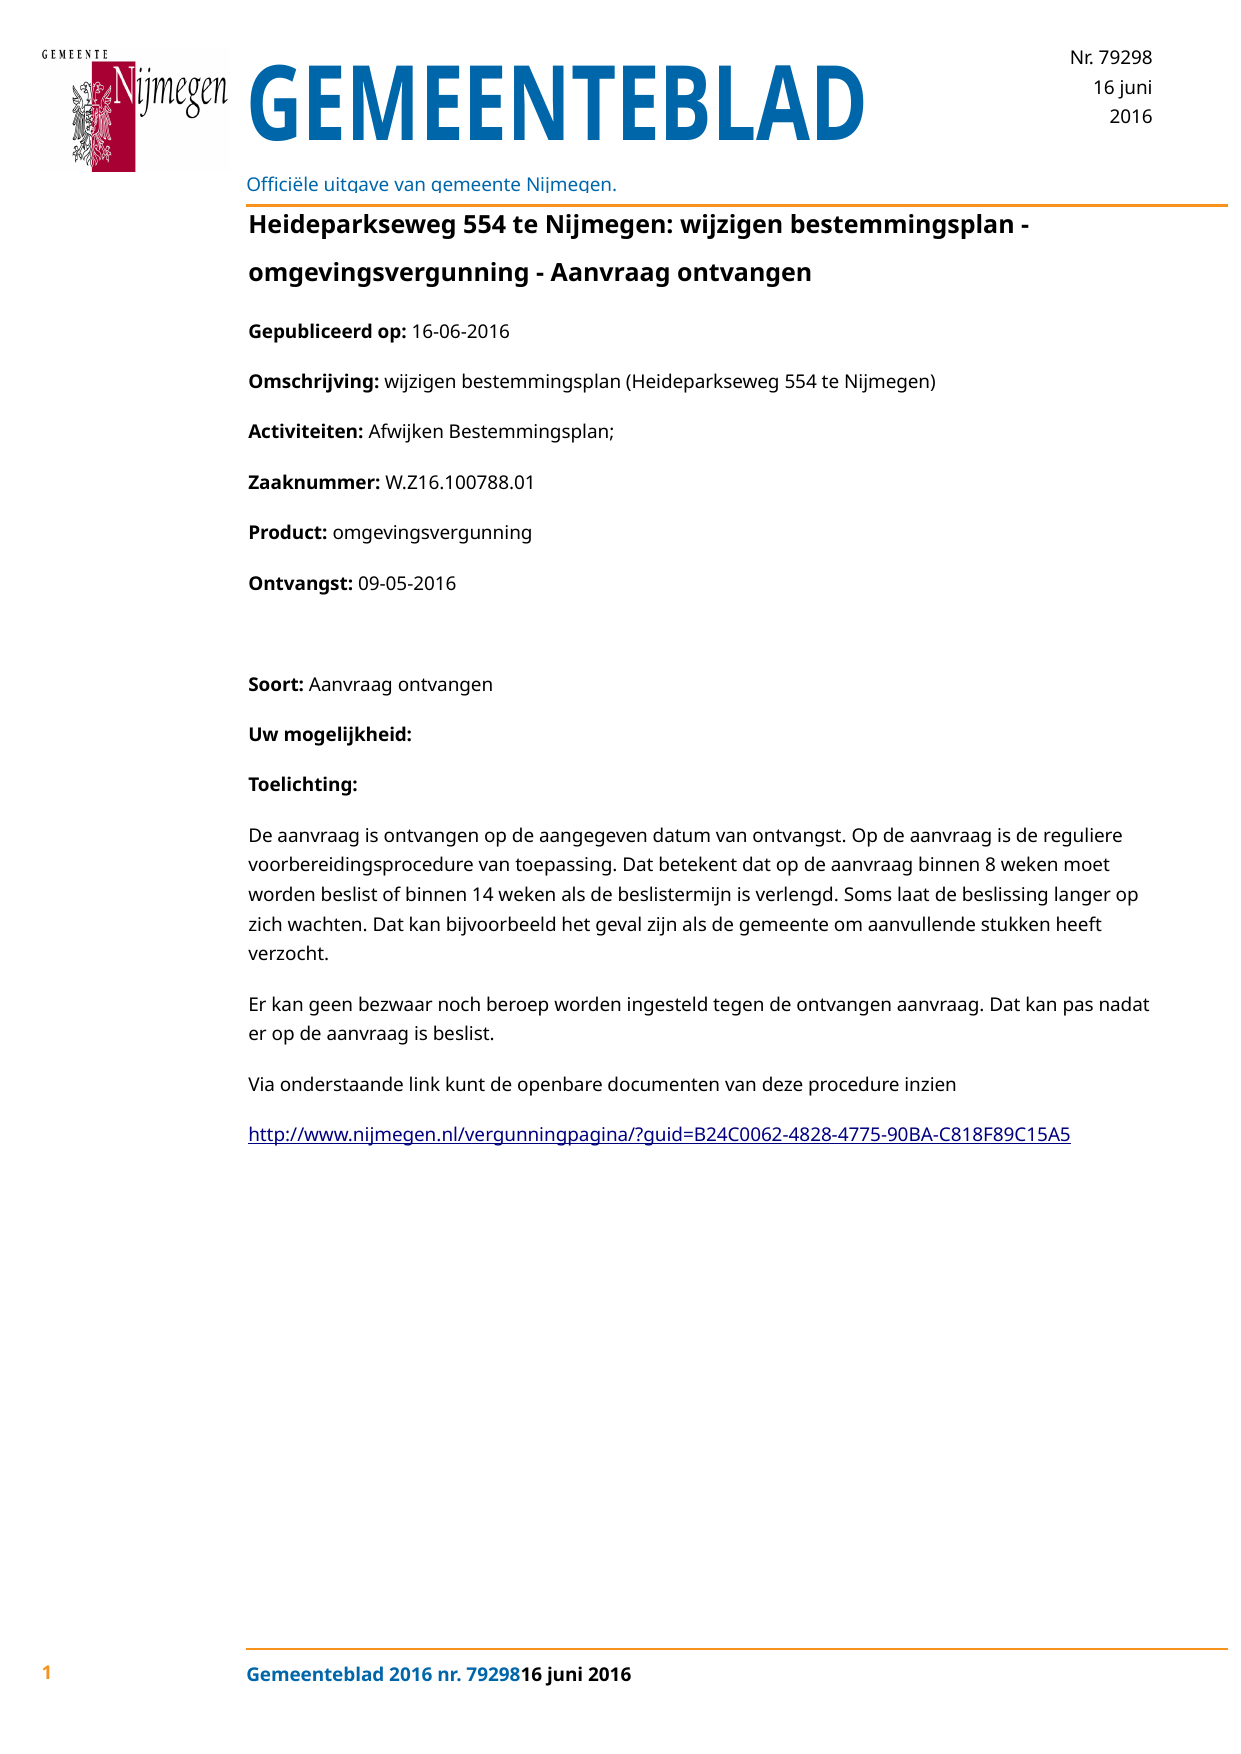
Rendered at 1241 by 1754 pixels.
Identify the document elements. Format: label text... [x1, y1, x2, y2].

picture [41, 47, 231, 172]
text Soort: Aanvraag ontvangen [248, 671, 1152, 697]
text Product: omgevingsvergunning [248, 519, 1152, 545]
text Ontvangst: 09-05-2016 [248, 570, 1152, 596]
text http://www.nijmegen.nl/vergunningpagina/?guid=B24C0062-4828-4775-90BA-C818F89C15A5 [248, 1121, 1152, 1147]
text De aanvraag is ontvangen op de aangegeven datum van ontvangst. Op de aanvraag is de reguliere voorbereidingsprocedure van toepassing. Dat betekent dat op de aanvraag binnen 8 weken moet worden beslist of binnen 14 weken als de beslistermijn is verlengd. Soms laat de beslissing langer op zich wachten. Dat kan bijvoorbeeld het geval zijn als de gemeente om aanvullende stukken heeft verzocht. [248, 822, 1152, 966]
text Activiteiten: Afwijken Bestemmingsplan; [248, 419, 1152, 444]
text Zaaknummer: W.Z16.100788.01 [248, 469, 1152, 495]
text Via onderstaande link kunt de openbare documenten van deze procedure inzien [248, 1071, 1152, 1097]
text Heideparkseweg 554 te Nijmegen: wijzigen bestemmingsplan - omgevingsvergunning - Aanvraag ontvangen [248, 207, 1152, 288]
text Toelichting: [248, 772, 1152, 797]
text Omschrijving: wijzigen bestemmingsplan (Heideparkseweg 554 te Nijmegen) [248, 368, 1152, 394]
text Gepubliceerd op: 16-06-2016 [248, 318, 1152, 344]
text Uw mogelijkheid: [248, 721, 1152, 747]
text Er kan geen bezwaar noch beroep worden ingesteld tegen de ontvangen aanvraag. Dat kan pas nadat er op de aanvraag is beslist. [248, 991, 1152, 1046]
